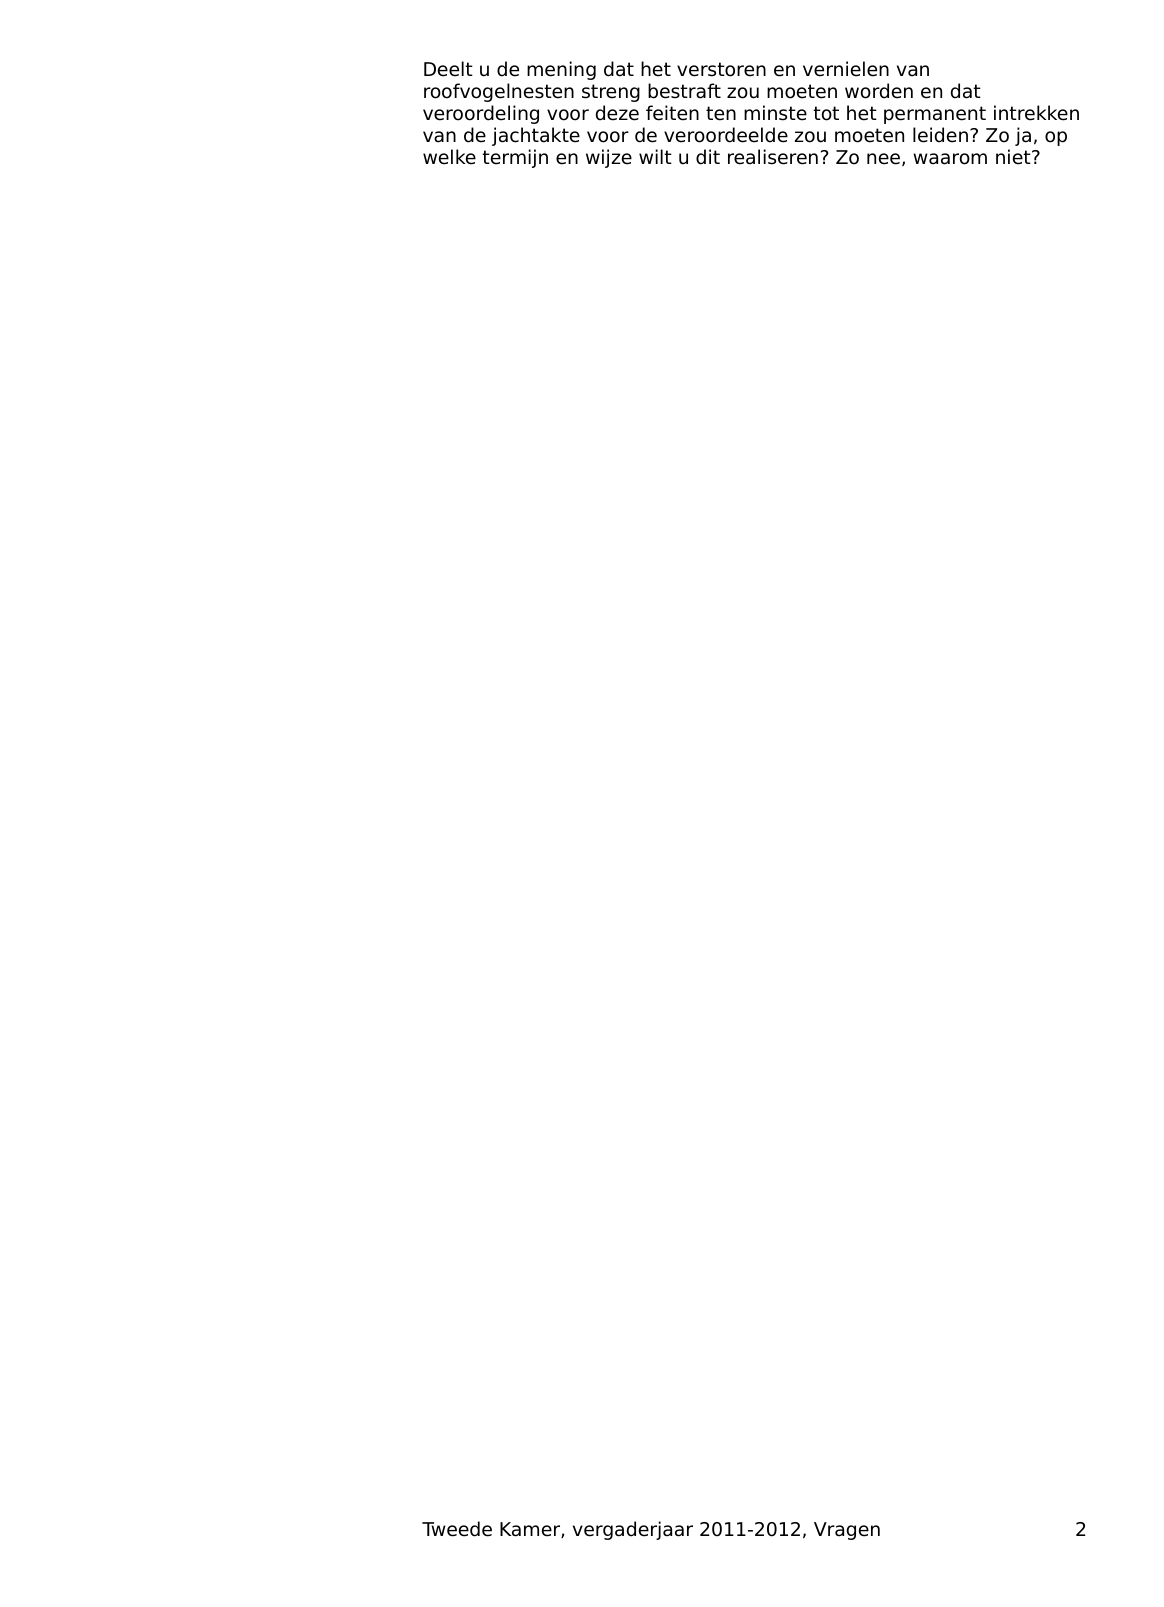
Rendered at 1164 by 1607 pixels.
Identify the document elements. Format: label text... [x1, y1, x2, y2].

text Deelt u de mening dat het verstoren en vernielen van roofvogelnesten streng bestraft zou moeten worden en dat veroordeling voor deze feiten ten minste tot het permanent intrekken van de jachtakte voor de veroordeelde zou moeten leiden? Zo ja, op welke termijn en wijze wilt u dit realiseren? Zo nee, waarom niet? [422, 59, 1087, 169]
